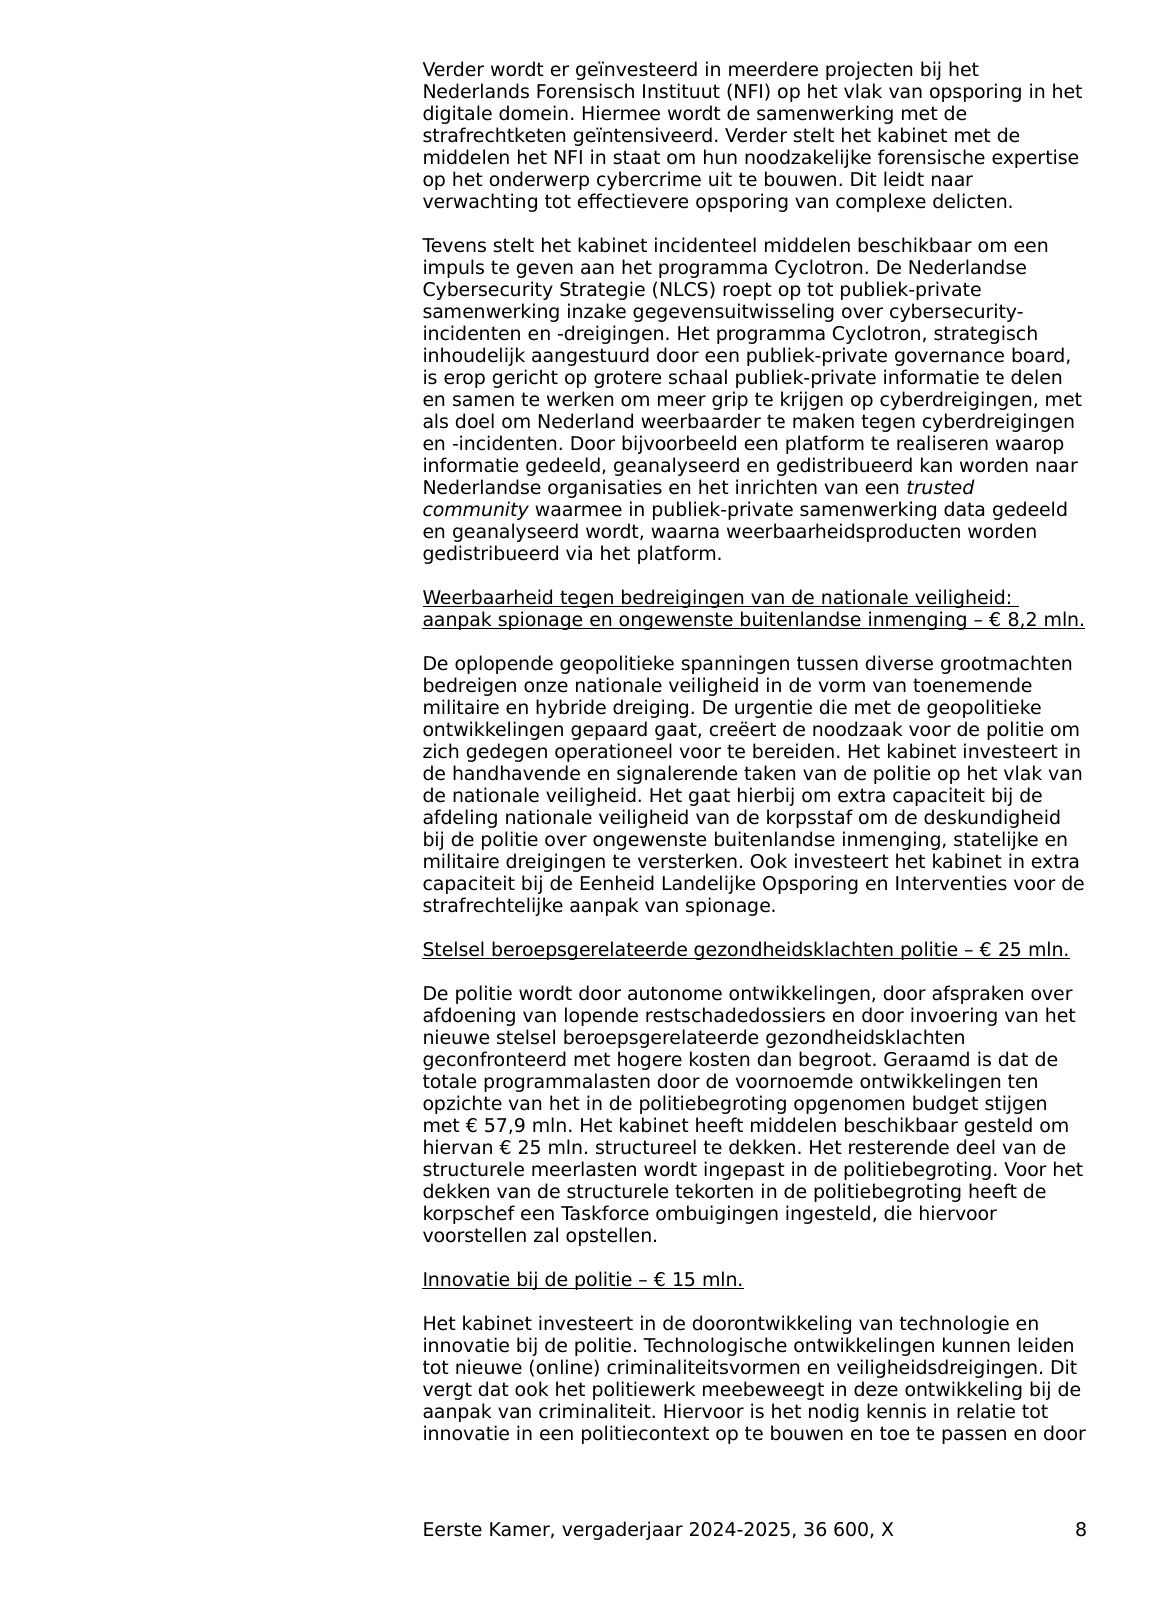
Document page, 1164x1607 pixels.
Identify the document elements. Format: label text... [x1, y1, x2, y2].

subtitle Weerbaarheid tegen bedreigingen van de nationale veiligheid: aanpak spionage en ongewenste buitenlandse inmenging – € 8,2 mln. [422, 587, 1087, 631]
text De politie wordt door autonome ontwikkelingen, door afspraken over afdoening van lopende restschadedossiers en door invoering van het nieuwe stelsel beroepsgerelateerde gezondheidsklachten geconfronteerd met hogere kosten dan begroot. Geraamd is dat de totale programmalasten door de voornoemde ontwikkelingen ten opzichte van het in de politiebegroting opgenomen budget stijgen met € 57,9 mln. Het kabinet heeft middelen beschikbaar gesteld om hiervan € 25 mln. structureel te dekken. Het resterende deel van de structurele meerlasten wordt ingepast in de politiebegroting. Voor het dekken van de structurele tekorten in de politiebegroting heeft de korpschef een Taskforce ombuigingen ingesteld, die hiervoor voorstellen zal opstellen. [422, 983, 1087, 1247]
subtitle Stelsel beroepsgerelateerde gezondheidsklachten politie – € 25 mln. [422, 939, 1087, 961]
text Tevens stelt het kabinet incidenteel middelen beschikbaar om een impuls te geven aan het programma Cyclotron. De Nederlandse Cybersecurity Strategie (NLCS) roept op tot publiek-private samenwerking inzake gegevensuitwisseling over cybersecurity-incidenten en -dreigingen. Het programma Cyclotron, strategisch inhoudelijk aangestuurd door een publiek-private governance board, is erop gericht op grotere schaal publiek-private informatie te delen en samen te werken om meer grip te krijgen op cyberdreigingen, met als doel om Nederland weerbaarder te maken tegen cyberdreigingen en -incidenten. Door bijvoorbeeld een platform te realiseren waarop informatie gedeeld, geanalyseerd en gedistribueerd kan worden naar Nederlandse organisaties en het inrichten van een trusted community waarmee in publiek-private samenwerking data gedeeld en geanalyseerd wordt, waarna weerbaarheidsproducten worden gedistribueerd via het platform. [422, 235, 1087, 565]
text Het kabinet investeert in de doorontwikkeling van technologie en innovatie bij de politie. Technologische ontwikkelingen kunnen leiden tot nieuwe (online) criminaliteitsvormen en veiligheidsdreigingen. Dit vergt dat ook het politiewerk meebeweegt in deze ontwikkeling bij de aanpak van criminaliteit. Hiervoor is het nodig kennis in relatie tot innovatie in een politiecontext op te bouwen en toe te passen en door [422, 1313, 1087, 1445]
subtitle Innovatie bij de politie – € 15 mln. [422, 1269, 1087, 1291]
text De oplopende geopolitieke spanningen tussen diverse grootmachten bedreigen onze nationale veiligheid in de vorm van toenemende militaire en hybride dreiging. De urgentie die met de geopolitieke ontwikkelingen gepaard gaat, creëert de noodzaak voor de politie om zich gedegen operationeel voor te bereiden. Het kabinet investeert in de handhavende en signalerende taken van de politie op het vlak van de nationale veiligheid. Het gaat hierbij om extra capaciteit bij de afdeling nationale veiligheid van de korpsstaf om de deskundigheid bij de politie over ongewenste buitenlandse inmenging, statelijke en militaire dreigingen te versterken. Ook investeert het kabinet in extra capaciteit bij de Eenheid Landelijke Opsporing en Interventies voor de strafrechtelijke aanpak van spionage. [422, 653, 1087, 917]
text Verder wordt er geïnvesteerd in meerdere projecten bij het Nederlands Forensisch Instituut (NFI) op het vlak van opsporing in het digitale domein. Hiermee wordt de samenwerking met de strafrechtketen geïntensiveerd. Verder stelt het kabinet met de middelen het NFI in staat om hun noodzakelijke forensische expertise op het onderwerp cybercrime uit te bouwen. Dit leidt naar verwachting tot effectievere opsporing van complexe delicten. [422, 59, 1087, 213]
